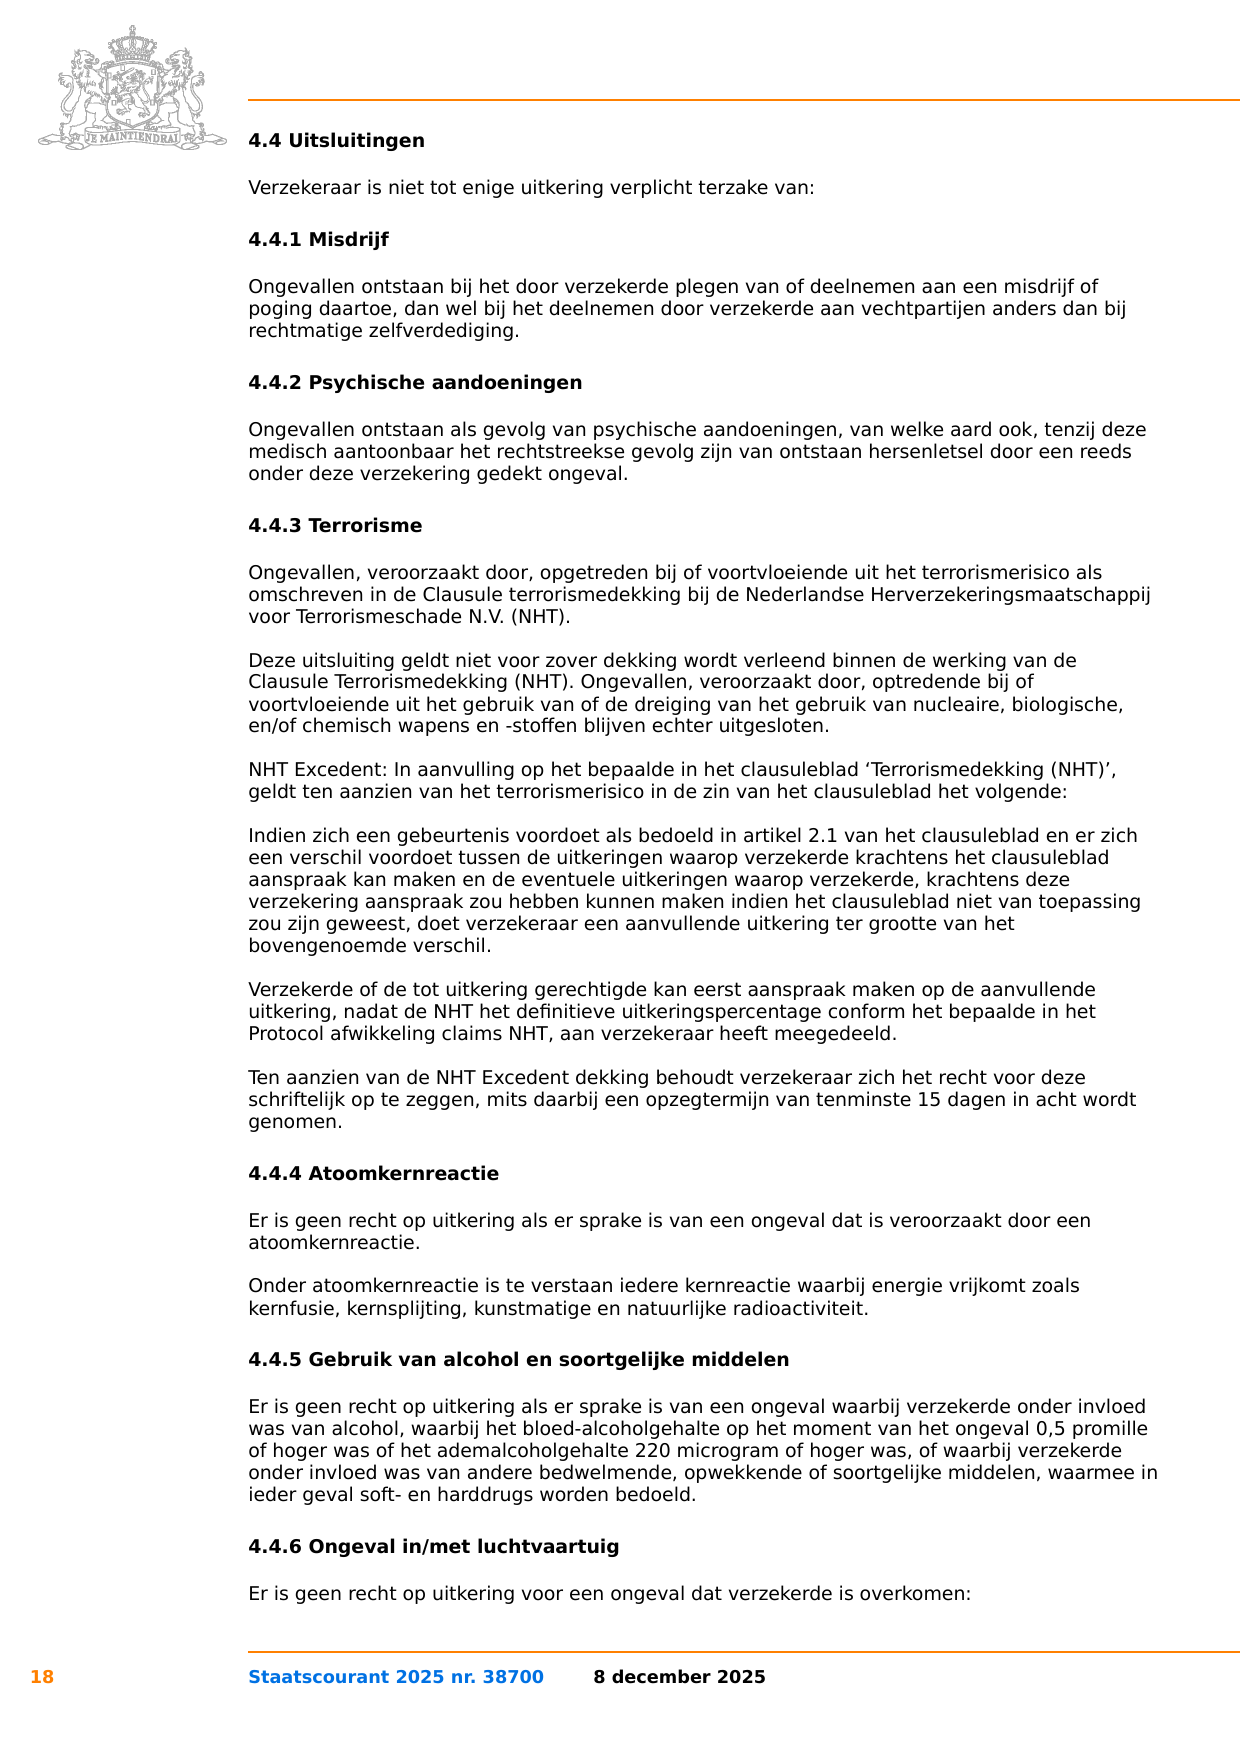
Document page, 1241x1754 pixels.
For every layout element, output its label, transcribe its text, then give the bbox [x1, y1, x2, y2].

text Ongevallen, veroorzaakt door, opgetreden bij of voortvloeiende uit het terrorismerisico als omschreven in de Clausule terrorismedekking bij de Nederlandse Herverzekeringsmaatschappij voor Terrorismeschade N.V. (NHT). [248, 562, 1163, 628]
text NHT Excedent: In aanvulling op het bepaalde in het clausuleblad ‘Terrorismedekking (NHT)’, geldt ten aanzien van het terrorismerisico in de zin van het clausuleblad het volgende: [248, 759, 1163, 803]
text Ongevallen ontstaan als gevolg van psychische aandoeningen, van welke aard ook, tenzij deze medisch aantoonbaar het rechtstreekse gevolg zijn van ontstaan hersenletsel door een reeds onder deze verzekering gedekt ongeval. [248, 419, 1163, 485]
text Ten aanzien van de NHT Excedent dekking behoudt verzekeraar zich het recht voor deze schriftelijk op te zeggen, mits daarbij een opzegtermijn van tenminste 15 dagen in acht wordt genomen. [248, 1067, 1163, 1133]
subtitle 4.4.6 Ongeval in/met luchtvaartuig [248, 1536, 1163, 1558]
text Deze uitsluiting geldt niet voor zover dekking wordt verleend binnen de werking van de Clausule Terrorismedekking (NHT). Ongevallen, veroorzaakt door, optredende bij of voortvloeiende uit het gebruik van of de dreiging van het gebruik van nucleaire, biologische, en/of chemisch wapens en -stoffen blijven echter uitgesloten. [248, 649, 1163, 737]
text Er is geen recht op uitkering voor een ongeval dat verzekerde is overkomen: [248, 1583, 1163, 1605]
subtitle 4.4.2 Psychische aandoeningen [248, 372, 1163, 394]
text Verzekeraar is niet tot enige uitkering verplicht terzake van: [248, 177, 1163, 199]
text Er is geen recht op uitkering als er sprake is van een ongeval dat is veroorzaakt door een atoomkernreactie. [248, 1209, 1163, 1253]
text Verzekerde of de tot uitkering gerechtigde kan eerst aanspraak maken op de aanvullende uitkering, nadat de NHT het definitieve uitkeringspercentage conform het bepaalde in het Protocol afwikkeling claims NHT, aan verzekeraar heeft meegedeeld. [248, 979, 1163, 1045]
text Indien zich een gebeurtenis voordoet als bedoeld in artikel 2.1 van het clausuleblad en er zich een verschil voordoet tussen de uitkeringen waarop verzekerde krachtens het clausuleblad aanspraak kan maken en de eventuele uitkeringen waarop verzekerde, krachtens deze verzekering aanspraak zou hebben kunnen maken indien het clausuleblad niet van toepassing zou zijn geweest, doet verzekeraar een aanvullende uitkering ter grootte van het bovengenoemde verschil. [248, 825, 1163, 957]
text Onder atoomkernreactie is te verstaan iedere kernreactie waarbij energie vrijkomt zoals kernfusie, kernsplijting, kunstmatige en natuurlijke radioactiviteit. [248, 1275, 1163, 1319]
text Ongevallen ontstaan bij het door verzekerde plegen van of deelnemen aan een misdrijf of poging daartoe, dan wel bij het deelnemen door verzekerde aan vechtpartijen anders dan bij rechtmatige zelfverdediging. [248, 276, 1163, 342]
subtitle 4.4.1 Misdrijf [248, 229, 1163, 251]
subtitle 4.4.4 Atoomkernreactie [248, 1163, 1163, 1184]
subtitle 4.4 Uitsluitingen [248, 130, 1163, 152]
picture [38, 25, 227, 150]
subtitle 4.4.3 Terrorisme [248, 515, 1163, 537]
text Er is geen recht op uitkering als er sprake is van een ongeval waarbij verzekerde onder invloed was van alcohol, waarbij het bloed-alcoholgehalte op het moment van het ongeval 0,5 promille of hoger was of het ademalcoholgehalte 220 microgram of hoger was, of waarbij verzekerde onder invloed was van andere bedwelmende, opwekkende of soortgelijke middelen, waarmee in ieder geval soft- en harddrugs worden bedoeld. [248, 1396, 1163, 1506]
subtitle 4.4.5 Gebruik van alcohol en soortgelijke middelen [248, 1349, 1163, 1371]
